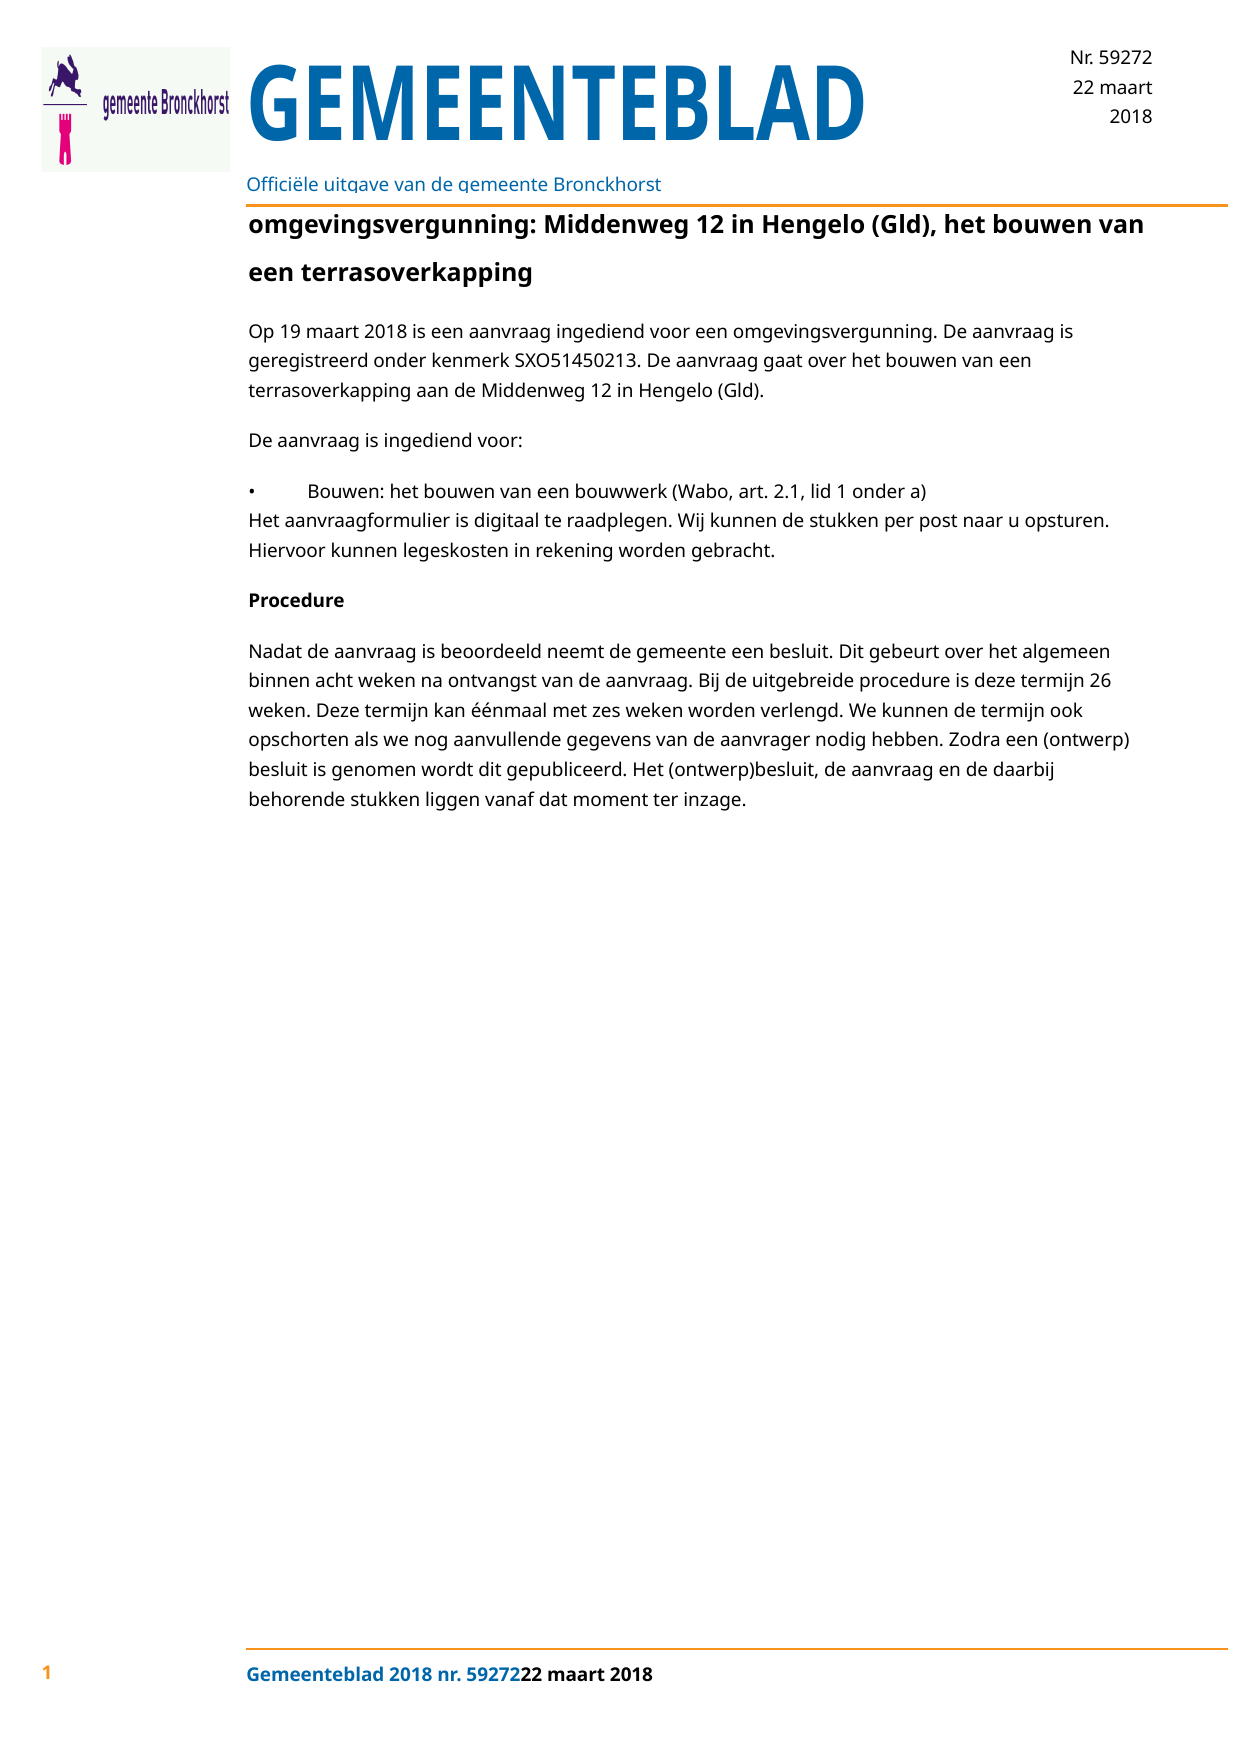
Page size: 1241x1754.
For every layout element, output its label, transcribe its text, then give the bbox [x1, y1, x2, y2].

list Bouwen: het bouwen van een bouwwerk (Wabo, art. 2.1, lid 1 onder a) [248, 478, 1152, 504]
text Nadat de aanvraag is beoordeeld neemt de gemeente een besluit. Dit gebeurt over het algemeen binnen acht weken na ontvangst van de aanvraag. Bij de uitgebreide procedure is deze termijn 26 weken. Deze termijn kan éénmaal met zes weken worden verlengd. We kunnen de termijn ook opschorten als we nog aanvullende gegevens van de aanvrager nodig hebben. Zodra een (ontwerp) besluit is genomen wordt dit gepubliceerd. Het (ontwerp)besluit, de aanvraag en de daarbij behorende stukken liggen vanaf dat moment ter inzage. [248, 638, 1152, 812]
text Het aanvraagformulier is digitaal te raadplegen. Wij kunnen de stukken per post naar u opsturen. Hiervoor kunnen legeskosten in rekening worden gebracht. [248, 507, 1152, 563]
text Procedure [248, 587, 1152, 613]
text Op 19 maart 2018 is een aanvraag ingediend voor een omgevingsvergunning. De aanvraag is geregistreerd onder kenmerk SXO51450213. De aanvraag gaat over het bouwen van een terrasoverkapping aan de Middenweg 12 in Hengelo (Gld). [248, 318, 1152, 403]
text omgevingsvergunning: Middenweg 12 in Hengelo (Gld), het bouwen van een terrasoverkapping [248, 207, 1152, 288]
text De aanvraag is ingediend voor: [248, 427, 1152, 453]
picture [41, 47, 231, 172]
